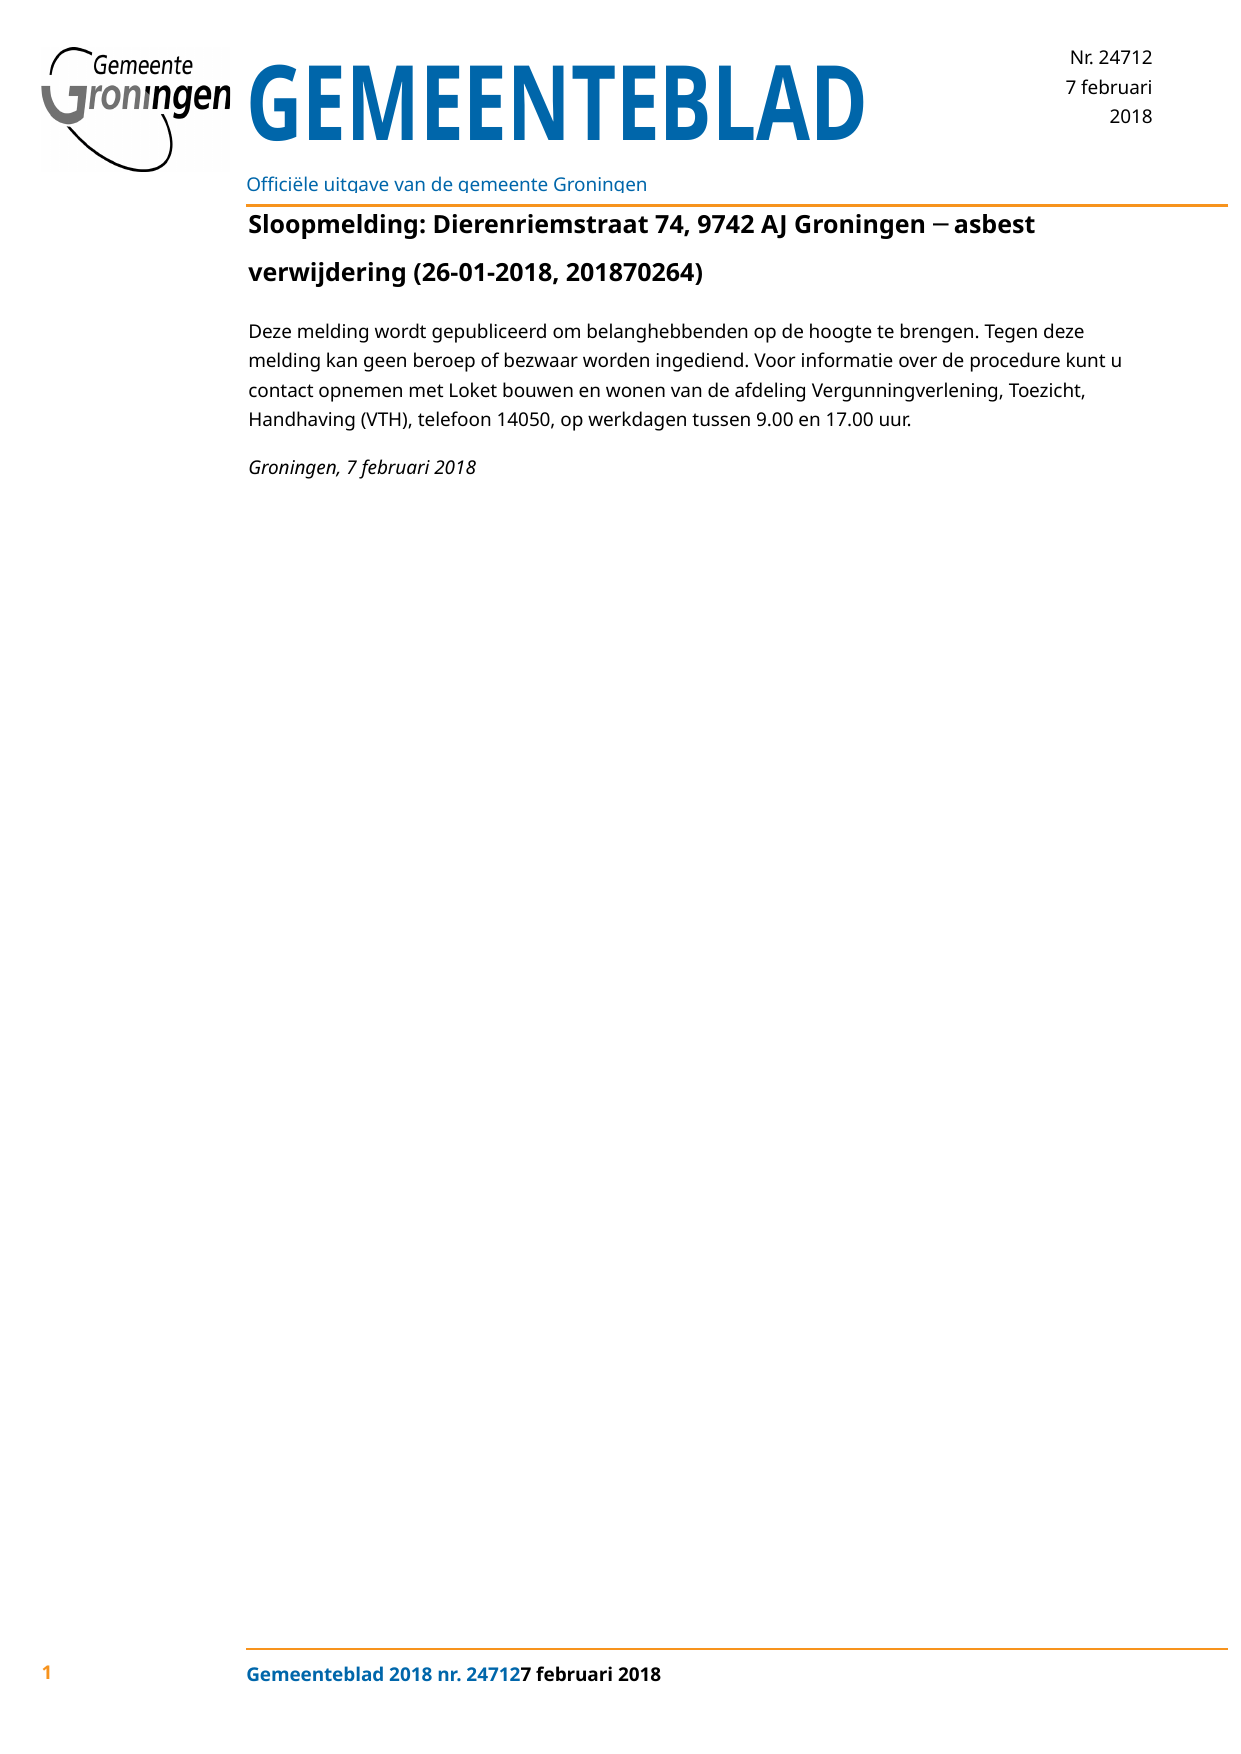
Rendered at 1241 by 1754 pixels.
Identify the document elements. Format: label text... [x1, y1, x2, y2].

text Sloopmelding: Dierenriemstraat 74, 9742 AJ Groningen ─ asbest verwijdering (26-01-2018, 201870264) [248, 207, 1152, 288]
text Groningen, 7 februari 2018 [248, 454, 1152, 480]
picture [41, 47, 231, 172]
text Deze melding wordt gepubliceerd om belanghebbenden op de hoogte te brengen. Tegen deze melding kan geen beroep of bezwaar worden ingediend. Voor informatie over de procedure kunt u contact opnemen met Loket bouwen en wonen van de afdeling Vergunningverlening, Toezicht, Handhaving (VTH), telefoon 14050, op werkdagen tussen 9.00 en 17.00 uur. [248, 318, 1152, 432]
